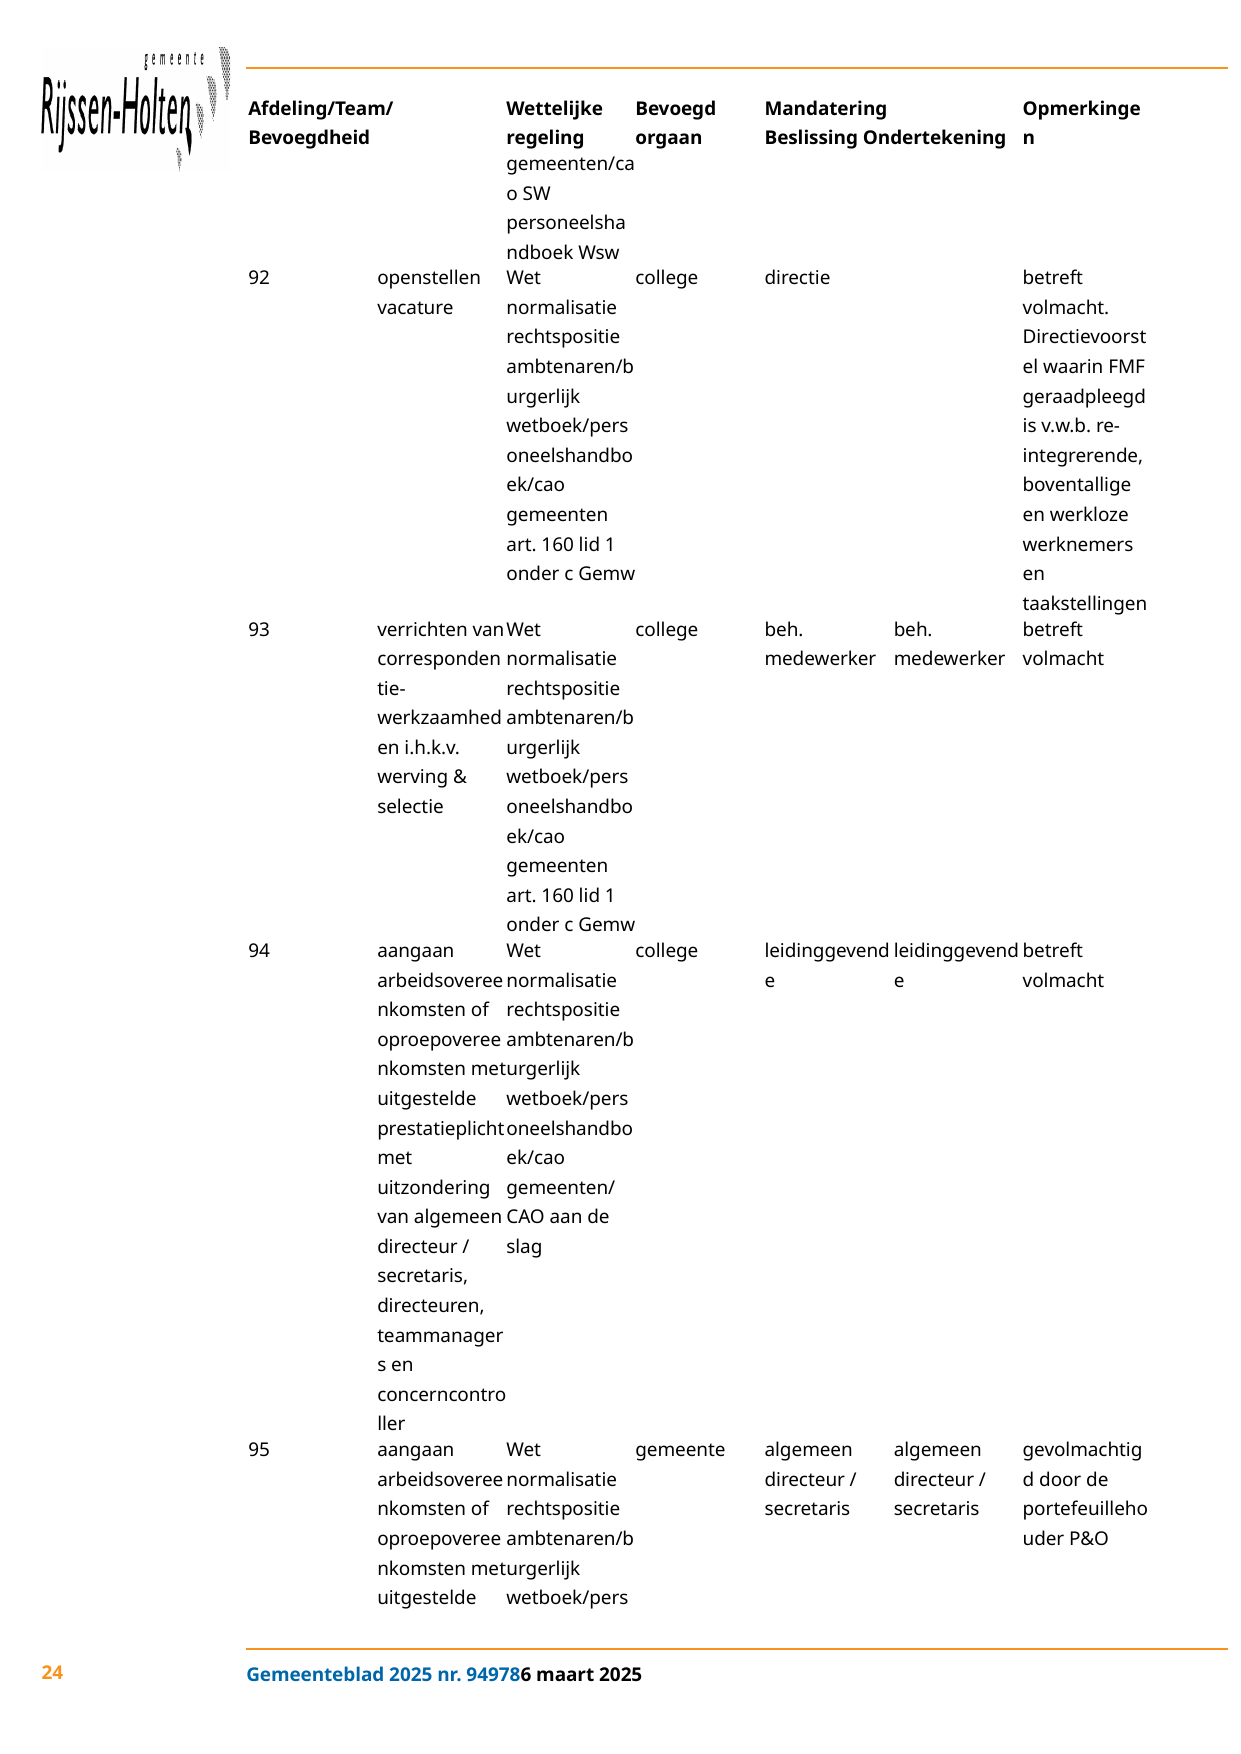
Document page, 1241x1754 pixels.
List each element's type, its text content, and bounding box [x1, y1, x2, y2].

table_cell Wet normalisatie rechtspositie ambtenaren/burgerlijk wetboek/personeelshandboek/cao gemeenten/ CAO aan de slag [506, 937, 635, 1436]
table_cell Wet normalisatie rechtspositie ambtenaren/burgerlijk wetboek/pers [506, 1436, 635, 1610]
table_cell [894, 150, 1022, 264]
table_header Mandatering Beslissing Ondertekening [764, 95, 1022, 150]
table_cell gemeente [635, 1436, 764, 1610]
table_cell beh. medewerker [764, 616, 893, 937]
table_header Opmerkingen [1023, 95, 1152, 150]
table_cell [377, 150, 506, 264]
table_cell verrichten van correspondentie-werkzaamheden i.h.k.v. werving & selectie [377, 616, 506, 937]
picture [41, 47, 231, 172]
table_cell algemeen directeur / secretaris [764, 1436, 893, 1610]
table_cell aangaan arbeidsovereenkomsten of oproepovereenkomsten met uitgestelde prestatieplicht met uitzondering van algemeen directeur / secretaris, directeuren, teammanagers en concerncontroller [377, 937, 506, 1436]
table_cell college [635, 265, 764, 616]
table_cell Wet normalisatie rechtspositie ambtenaren/burgerlijk wetboek/personeelshandboek/cao gemeenten art. 160 lid 1 onder c Gemw [506, 616, 635, 937]
table_cell [764, 150, 893, 264]
table_cell [635, 150, 764, 264]
table_cell betreft volmacht [1023, 616, 1152, 937]
table_cell 94 [248, 937, 377, 1436]
table_cell beh. medewerker [894, 616, 1022, 937]
table_cell [1023, 150, 1152, 264]
table_cell openstellen vacature [377, 265, 506, 616]
table_cell college [635, 616, 764, 937]
table_cell 93 [248, 616, 377, 937]
table_header Bevoegd orgaan [635, 95, 764, 150]
table_cell [894, 265, 1022, 616]
table_cell gevolmachtigd door de portefeuillehouder P&O [1023, 1436, 1152, 1610]
table_cell betreft volmacht [1023, 937, 1152, 1436]
table_cell 95 [248, 1436, 377, 1610]
table_cell 92 [248, 265, 377, 616]
table_header Afdeling/Team/Bevoegdheid [248, 95, 506, 150]
table_cell college [635, 937, 764, 1436]
table_cell algemeen directeur / secretaris [894, 1436, 1022, 1610]
table_cell betreft volmacht. Directievoorstel waarin FMF geraadpleegd is v.w.b. re-integrerende, boventallige en werkloze werknemers en taakstellingen [1023, 265, 1152, 616]
table_cell gemeenten/cao SW personeelshandboek Wsw [506, 150, 635, 264]
table_cell leidinggevende [764, 937, 893, 1436]
table_cell leidinggevende [894, 937, 1022, 1436]
table_header Wettelijke regeling [506, 95, 635, 150]
table_cell aangaan arbeidsovereenkomsten of oproepovereenkomsten met uitgestelde [377, 1436, 506, 1610]
table_cell directie [764, 265, 893, 616]
table_cell [248, 150, 377, 264]
table_cell Wet normalisatie rechtspositie ambtenaren/burgerlijk wetboek/personeelshandboek/cao gemeenten art. 160 lid 1 onder c Gemw [506, 265, 635, 616]
